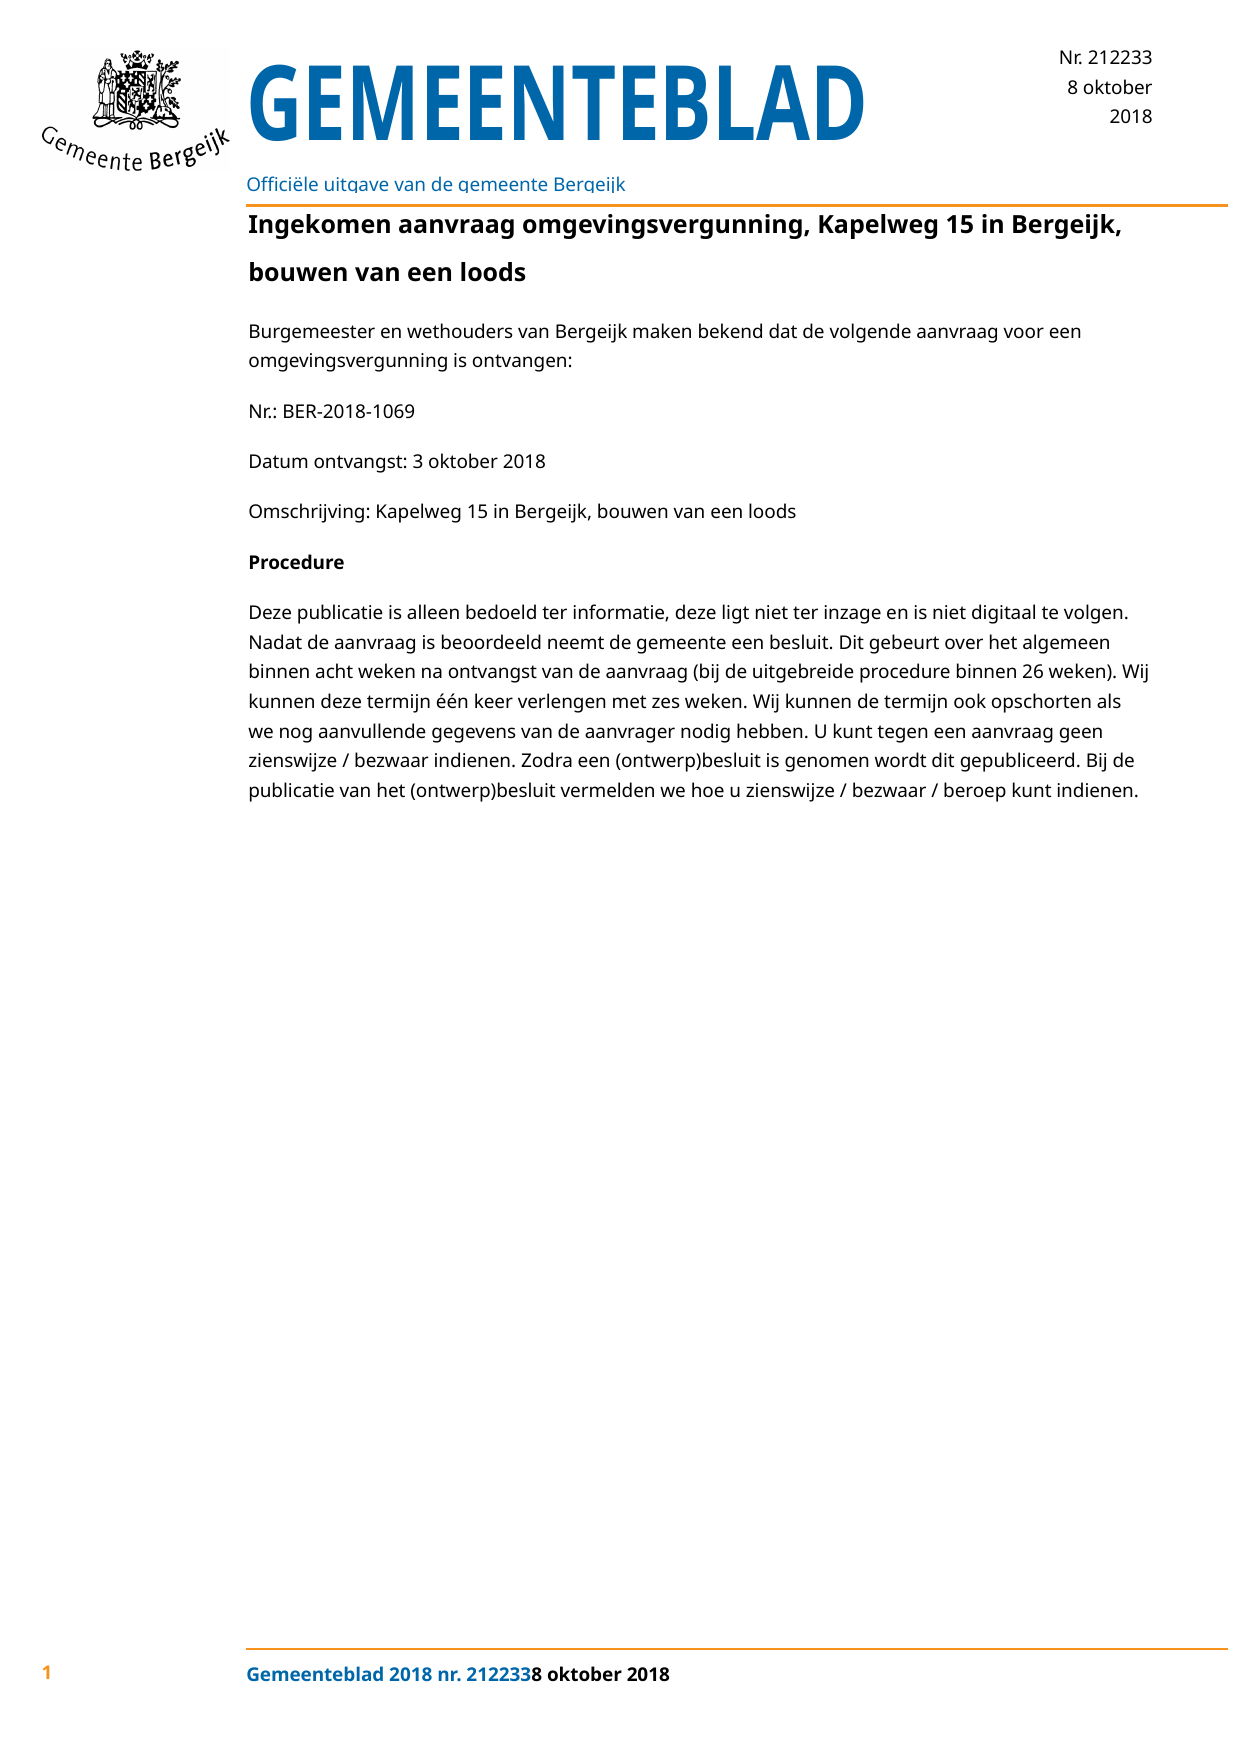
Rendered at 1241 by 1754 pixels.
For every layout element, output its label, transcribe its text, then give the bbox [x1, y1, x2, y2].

text Omschrijving: Kapelweg 15 in Bergeijk, bouwen van een loods [248, 499, 1152, 524]
picture [41, 47, 231, 172]
text Ingekomen aanvraag omgevingsvergunning, Kapelweg 15 in Bergeijk, bouwen van een loods [248, 207, 1152, 288]
text Deze publicatie is alleen bedoeld ter informatie, deze ligt niet ter inzage en is niet digitaal te volgen. Nadat de aanvraag is beoordeeld neemt de gemeente een besluit. Dit gebeurt over het algemeen binnen acht weken na ontvangst van de aanvraag (bij de uitgebreide procedure binnen 26 weken). Wij kunnen deze termijn één keer verlengen met zes weken. Wij kunnen de termijn ook opschorten als we nog aanvullende gegevens van de aanvrager nodig hebben. U kunt tegen een aanvraag geen zienswijze / bezwaar indienen. Zodra een (ontwerp)besluit is genomen wordt dit gepubliceerd. Bij de publicatie van het (ontwerp)besluit vermelden we hoe u zienswijze / bezwaar / beroep kunt indienen. [248, 599, 1152, 803]
text Datum ontvangst: 3 oktober 2018 [248, 448, 1152, 474]
text Nr.: BER-2018-1069 [248, 398, 1152, 424]
text Procedure [248, 549, 1152, 575]
text Burgemeester en wethouders van Bergeijk maken bekend dat de volgende aanvraag voor een omgevingsvergunning is ontvangen: [248, 318, 1152, 373]
